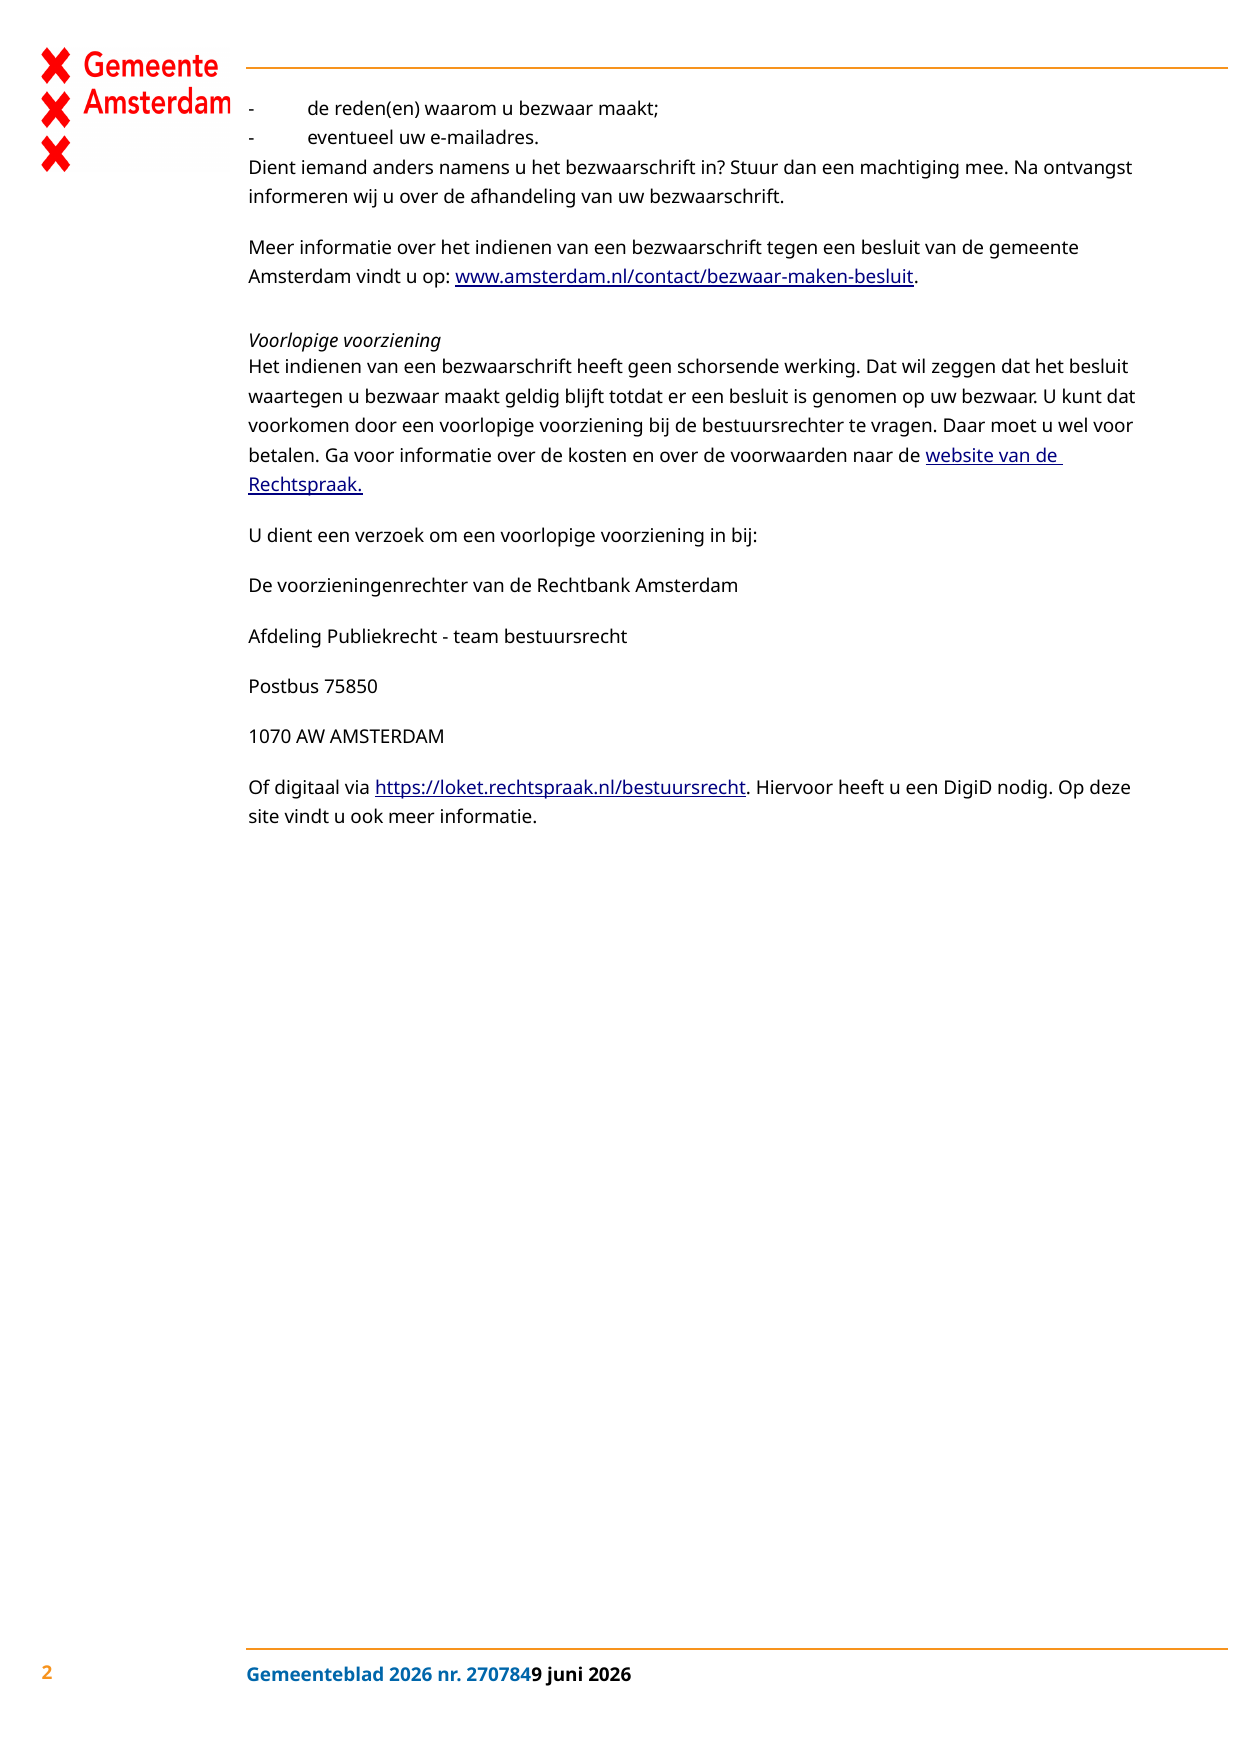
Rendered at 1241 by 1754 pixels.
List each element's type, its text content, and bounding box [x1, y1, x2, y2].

text Postbus 75850 [248, 673, 1152, 699]
text Afdeling Publiekrecht - team bestuursrecht [248, 623, 1152, 648]
text Dient iemand anders namens u het bezwaarschrift in? Stuur dan een machtiging mee. Na ontvangst informeren wij u over de afhandeling van uw bezwaarschrift. [248, 154, 1152, 209]
list de reden(en) waarom u bezwaar maakt; [248, 95, 1152, 121]
text Meer informatie over het indienen van een bezwaarschrift tegen een besluit van de gemeente Amsterdam vindt u op: www.amsterdam.nl/contact/bezwaar-maken-besluit. [248, 234, 1152, 289]
picture [41, 47, 231, 172]
text U dient een verzoek om een voorlopige voorziening in bij: [248, 522, 1152, 548]
list eventueel uw e-mailadres. [248, 124, 1152, 150]
text Voorlopige voorziening [248, 327, 1152, 353]
text 1070 AW AMSTERDAM [248, 724, 1152, 749]
text Of digitaal via https://loket.rechtspraak.nl/bestuursrecht. Hiervoor heeft u een DigiD nodig. Op deze site vindt u ook meer informatie. [248, 774, 1152, 829]
text De voorzieningenrechter van de Rechtbank Amsterdam [248, 572, 1152, 598]
text Het indienen van een bezwaarschrift heeft geen schorsende werking. Dat wil zeggen dat het besluit waartegen u bezwaar maakt geldig blijft totdat er een besluit is genomen op uw bezwaar. U kunt dat voorkomen door een voorlopige voorziening bij de bestuursrechter te vragen. Daar moet u wel voor betalen. Ga voor informatie over de kosten en over de voorwaarden naar de website van de Rechtspraak. [248, 353, 1152, 497]
